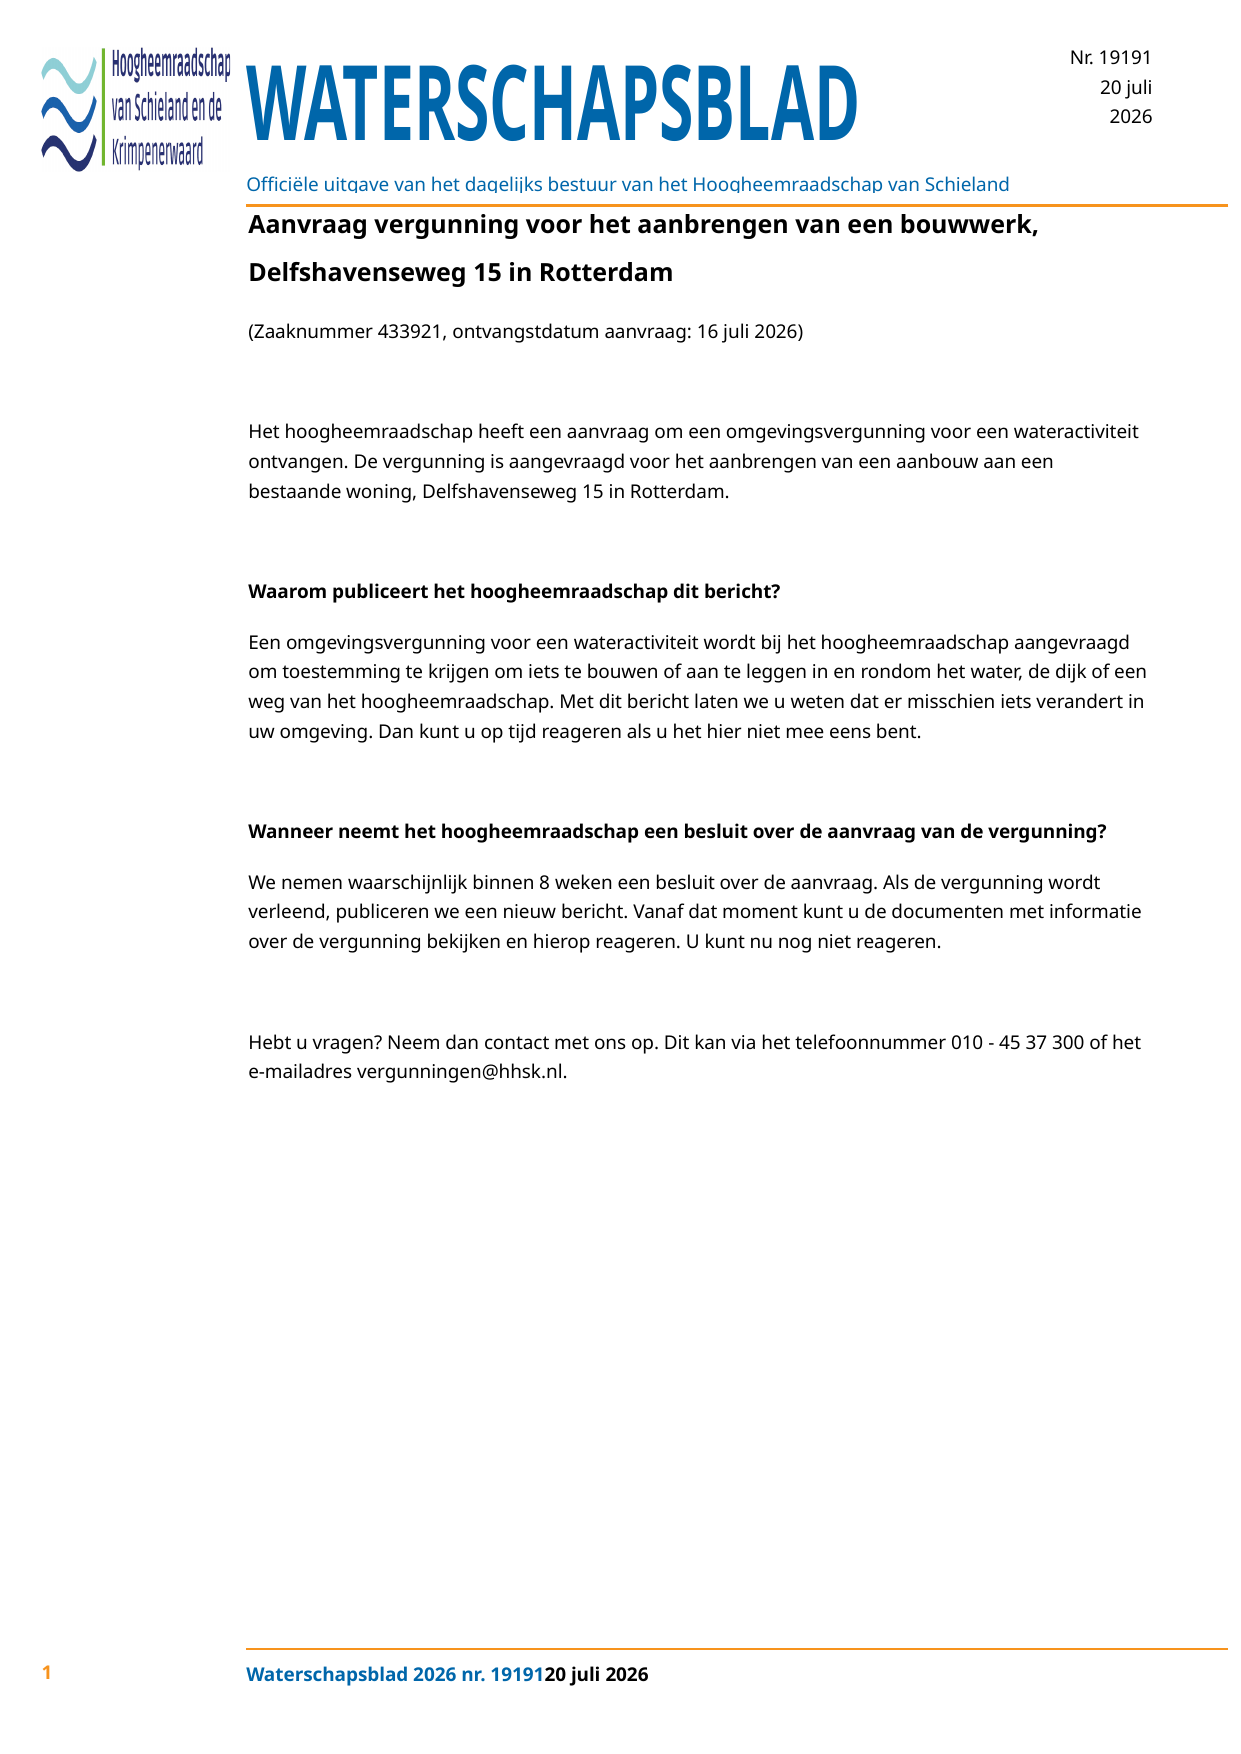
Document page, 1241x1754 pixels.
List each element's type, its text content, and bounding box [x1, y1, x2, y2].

text Het hoogheemraadschap heeft een aanvraag om een omgevingsvergunning voor een wateractiviteit ontvangen. De vergunning is aangevraagd voor het aanbrengen van een aanbouw aan een bestaande woning, Delfshavenseweg 15 in Rotterdam. [248, 419, 1152, 504]
picture [41, 47, 231, 172]
text Hebt u vragen? Neem dan contact met ons op. Dit kan via het telefoonnummer 010 - 45 37 300 of het e-mailadres vergunningen@hhsk.nl. [248, 1029, 1152, 1084]
text Een omgevingsvergunning voor een wateractiviteit wordt bij het hoogheemraadschap aangevraagd om toestemming te krijgen om iets te bouwen of aan te leggen in en rondom het water, de dijk of een weg van het hoogheemraadschap. Met dit bericht laten we u weten dat er misschien iets verandert in uw omgeving. Dan kunt u op tijd reageren als u het hier niet mee eens bent. [248, 629, 1152, 744]
text Wanneer neemt het hoogheemraadschap een besluit over de aanvraag van de vergunning? [248, 819, 1152, 844]
text Waarom publiceert het hoogheemraadschap dit bericht? [248, 579, 1152, 604]
text (Zaaknummer 433921, ontvangstdatum aanvraag: 16 juli 2026) [248, 318, 1152, 344]
text Aanvraag vergunning voor het aanbrengen van een bouwwerk, Delfshavenseweg 15 in Rotterdam [248, 207, 1152, 288]
text We nemen waarschijnlijk binnen 8 weken een besluit over de aanvraag. Als de vergunning wordt verleend, publiceren we een nieuw bericht. Vanaf dat moment kunt u de documenten met informatie over de vergunning bekijken en hierop reageren. U kunt nu nog niet reageren. [248, 869, 1152, 954]
